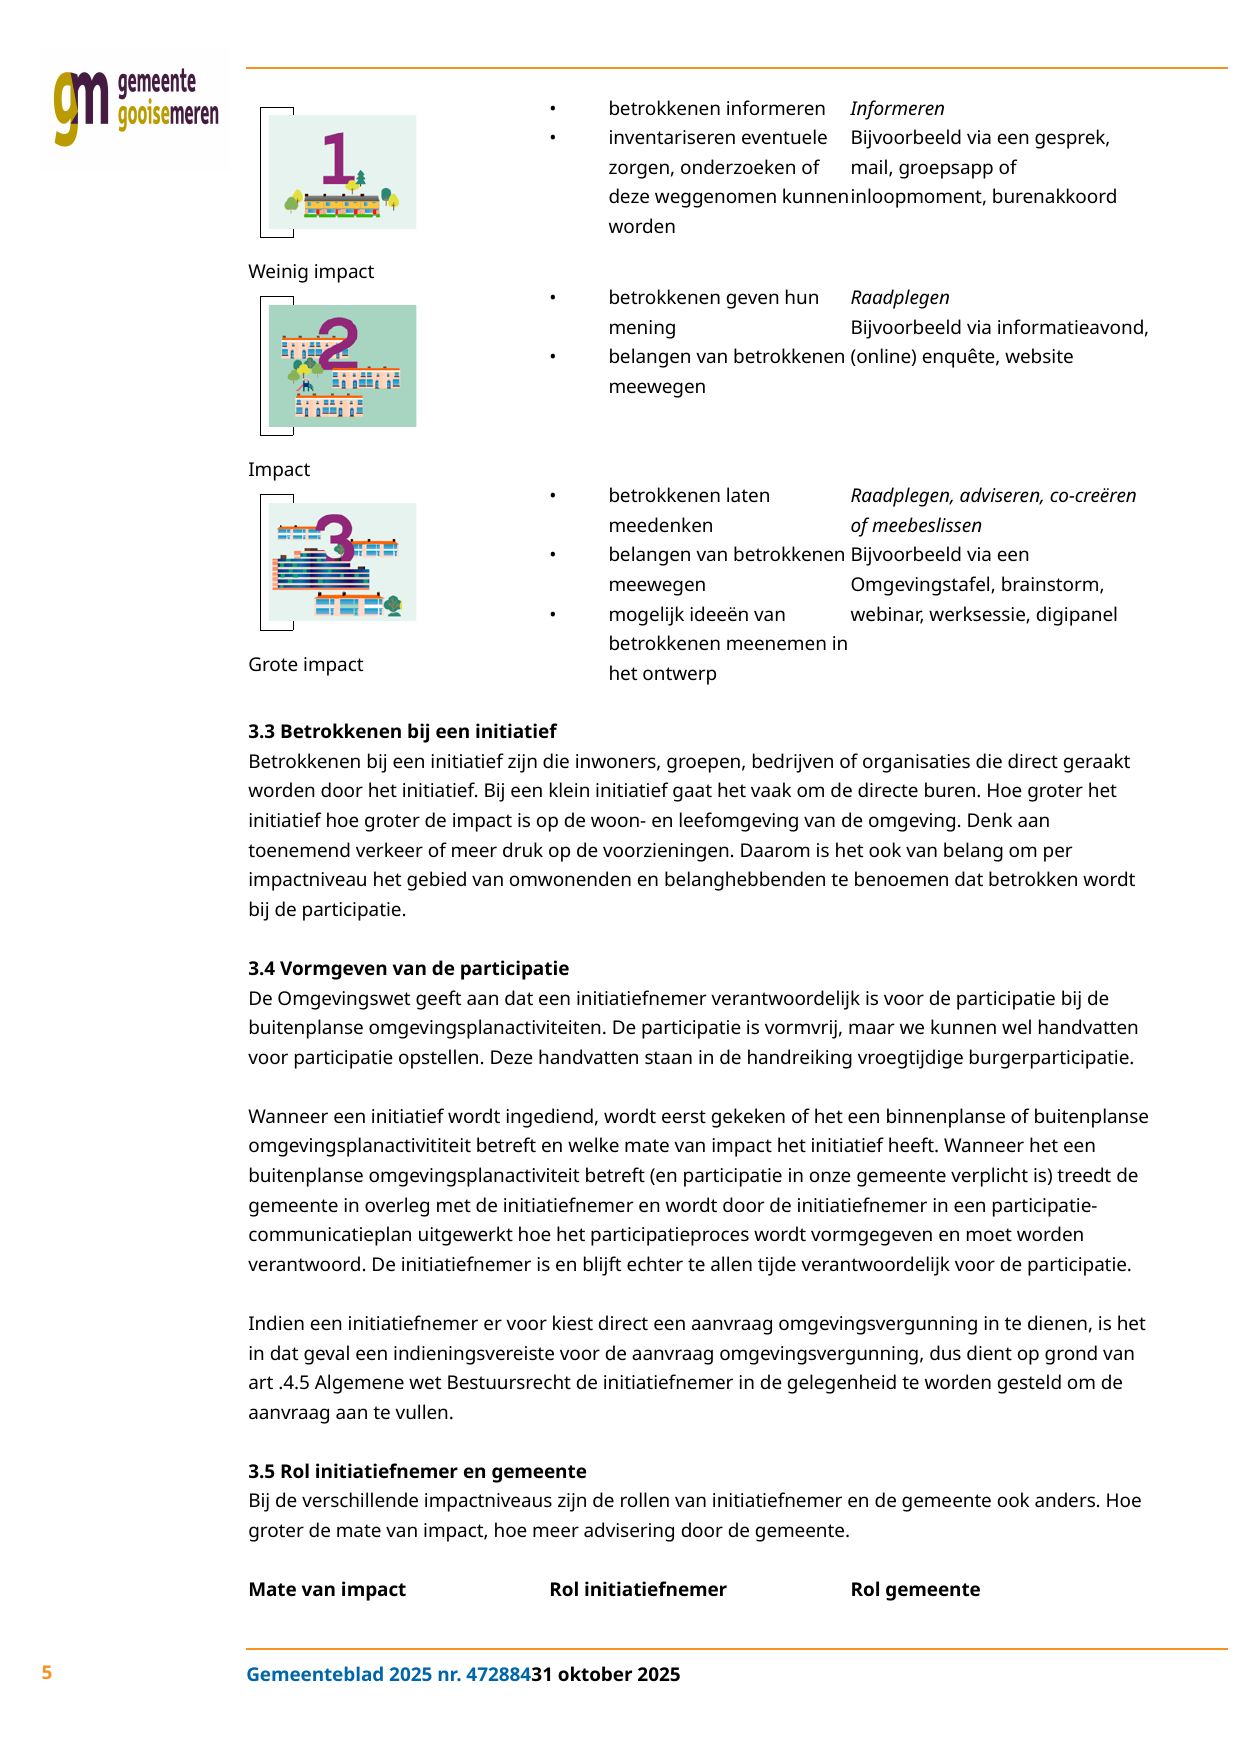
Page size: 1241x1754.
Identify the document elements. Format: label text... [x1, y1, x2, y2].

text Bij de verschillende impactniveaus zijn de rollen van initiatiefnemer en de gemeente ook anders. Hoe groter de mate van impact, hoe meer advisering door de gemeente. [248, 1488, 1152, 1543]
table_cell betrokkenen informeren inventariseren eventuele zorgen, onderzoeken of deze weggenomen kunnen worden [549, 95, 850, 284]
table_cell Informeren Bijvoorbeeld via een gesprek, mail, groepsapp of inloopmoment, burenakkoord [850, 95, 1152, 284]
table_header Rol initiatiefnemer [549, 1576, 850, 1602]
table_header Rol gemeente [850, 1576, 1152, 1602]
text 3.3 Betrokkenen bij een initiatief [248, 718, 1152, 744]
text 3.5 Rol initiatiefnemer en gemeente [248, 1458, 1152, 1484]
text Wanneer een initiatief wordt ingediend, wordt eerst gekeken of het een binnenplanse of buitenplanse omgevingsplanactivititeit betreft en welke mate van impact het initiatief heeft. Wanneer het een buitenplanse omgevingsplanactiviteit betreft (en participatie in onze gemeente verplicht is) treedt de gemeente in overleg met de initiatiefnemer en wordt door de initiatiefnemer in een participatie-communicatieplan uitgewerkt hoe het participatieproces wordt vormgegeven en moet worden verantwoord. De initiatiefnemer is en blijft echter te allen tijde verantwoordelijk voor de participatie. [248, 1103, 1152, 1277]
picture [268, 503, 417, 621]
table_header Mate van impact [248, 1576, 549, 1602]
text Indien een initiatiefnemer er voor kiest direct een aanvraag omgevingsvergunning in te dienen, is het in dat geval een indieningsvereiste voor de aanvraag omgevingsvergunning, dus dient op grond van art .4.5 Algemene wet Bestuursrecht de initiatiefnemer in de gelegenheid te worden gesteld om de aanvraag aan te vullen. [248, 1310, 1152, 1424]
picture [268, 115, 417, 229]
text De Omgevingswet geeft aan dat een initiatiefnemer verantwoordelijk is voor de participatie bij de buitenplanse omgevingsplanactiviteiten. De participatie is vormvrij, maar we kunnen wel handvatten voor participatie opstellen. Deze handvatten staan in de handreiking vroegtijdige burgerparticipatie. [248, 985, 1152, 1069]
table_cell Raadplegen Bijvoorbeeld via informatieavond, (online) enquête, website [850, 285, 1152, 482]
picture [41, 47, 231, 172]
table_cell Weinig impact [248, 229, 549, 284]
table_cell betrokkenen geven hun mening belangen van betrokkenen meewegen [549, 285, 850, 482]
table_cell Impact [248, 285, 549, 482]
text Betrokkenen bij een initiatief zijn die inwoners, groepen, bedrijven of organisaties die direct geraakt worden door het initiatief. Bij een klein initiatief gaat het vaak om de directe buren. Hoe groter het initiatief hoe groter de impact is op de woon- en leefomgeving van de omgeving. Denk aan toenemend verkeer of meer druk op de voorzieningen. Daarom is het ook van belang om per impactniveau het gebied van omwonenden en belanghebbenden te benoemen dat betrokken wordt bij de participatie. [248, 748, 1152, 922]
picture [268, 305, 417, 427]
table_cell Raadplegen, adviseren, co-creëren of meebeslissen Bijvoorbeeld via een Omgevingstafel, brainstorm, webinar, werksessie, digipanel [850, 483, 1152, 686]
text 3.4 Vormgeven van de participatie [248, 955, 1152, 981]
table_cell Grote impact [248, 483, 549, 686]
table_cell betrokkenen laten meedenken belangen van betrokkenen meewegen mogelijk ideeën van betrokkenen meenemen in het ontwerp [549, 483, 850, 686]
table_cell [248, 95, 549, 228]
